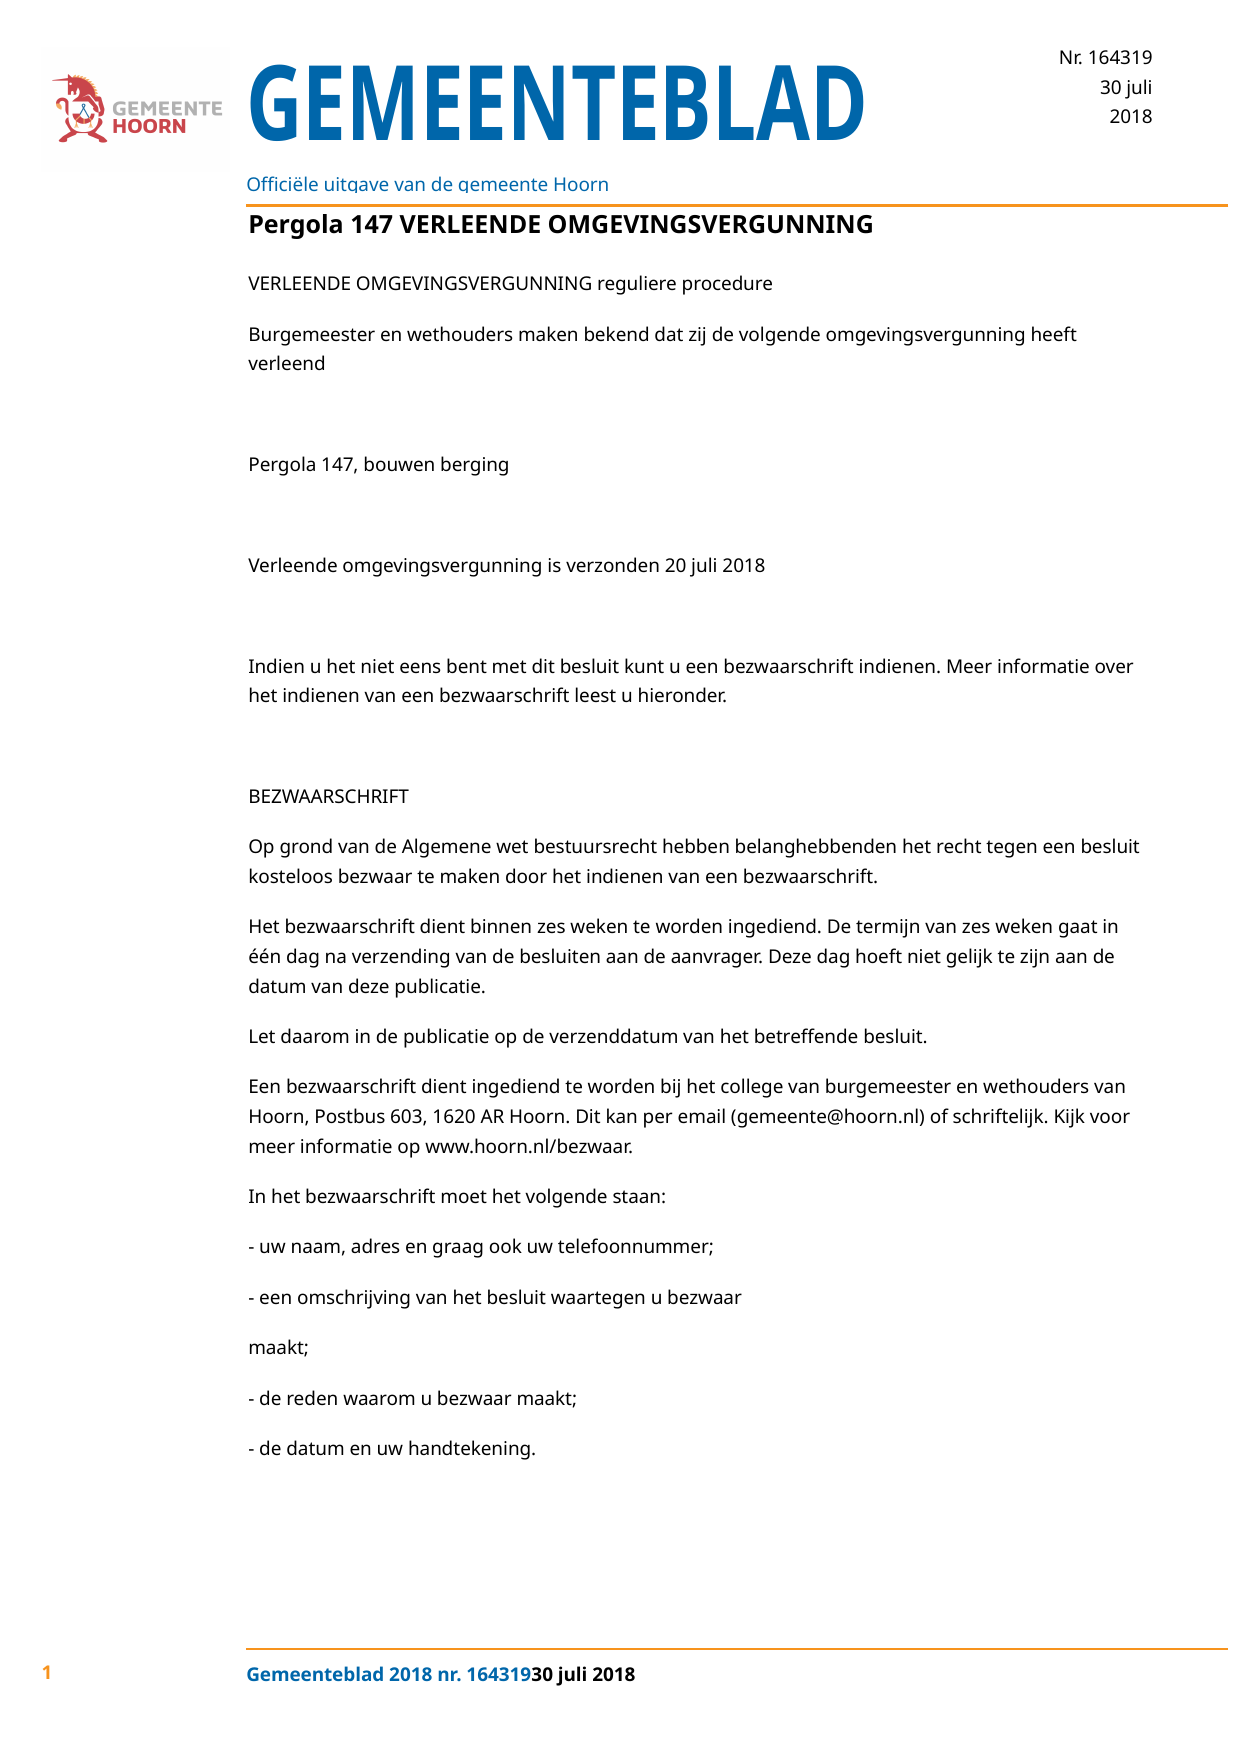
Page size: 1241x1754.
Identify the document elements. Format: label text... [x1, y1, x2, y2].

text - de reden waarom u bezwaar maakt; [248, 1385, 1152, 1411]
text Indien u het niet eens bent met dit besluit kunt u een bezwaarschrift indienen. Meer informatie over het indienen van een bezwaarschrift leest u hieronder. [248, 653, 1152, 708]
picture [41, 47, 231, 172]
text Pergola 147, bouwen berging [248, 451, 1152, 477]
text Let daarom in de publicatie op de verzenddatum van het betreffende besluit. [248, 1023, 1152, 1049]
text - de datum en uw handtekening. [248, 1435, 1152, 1461]
text VERLEENDE OMGEVINGSVERGUNNING reguliere procedure [248, 270, 1152, 296]
text Het bezwaarschrift dient binnen zes weken te worden ingediend. De termijn van zes weken gaat in één dag na verzending van de besluiten aan de aanvrager. Deze dag hoeft niet gelijk te zijn aan de datum van deze publicatie. [248, 914, 1152, 998]
text - een omschrijving van het besluit waartegen u bezwaar [248, 1284, 1152, 1310]
text Verleende omgevingsvergunning is verzonden 20 juli 2018 [248, 552, 1152, 578]
text In het bezwaarschrift moet het volgende staan: [248, 1183, 1152, 1209]
text Pergola 147 VERLEENDE OMGEVINGSVERGUNNING [248, 207, 1152, 241]
text maakt; [248, 1334, 1152, 1360]
text - uw naam, adres en graag ook uw telefoonnummer; [248, 1234, 1152, 1259]
text Burgemeester en wethouders maken bekend dat zij de volgende omgevingsvergunning heeft verleend [248, 321, 1152, 376]
text Op grond van de Algemene wet bestuursrecht hebben belanghebbenden het recht tegen een besluit kosteloos bezwaar te maken door het indienen van een bezwaarschrift. [248, 834, 1152, 889]
text BEZWAARSCHRIFT [248, 783, 1152, 809]
text Een bezwaarschrift dient ingediend te worden bij het college van burgemeester en wethouders van Hoorn, Postbus 603, 1620 AR Hoorn. Dit kan per email (gemeente@hoorn.nl) of schriftelijk. Kijk voor meer informatie op www.hoorn.nl/bezwaar. [248, 1074, 1152, 1158]
